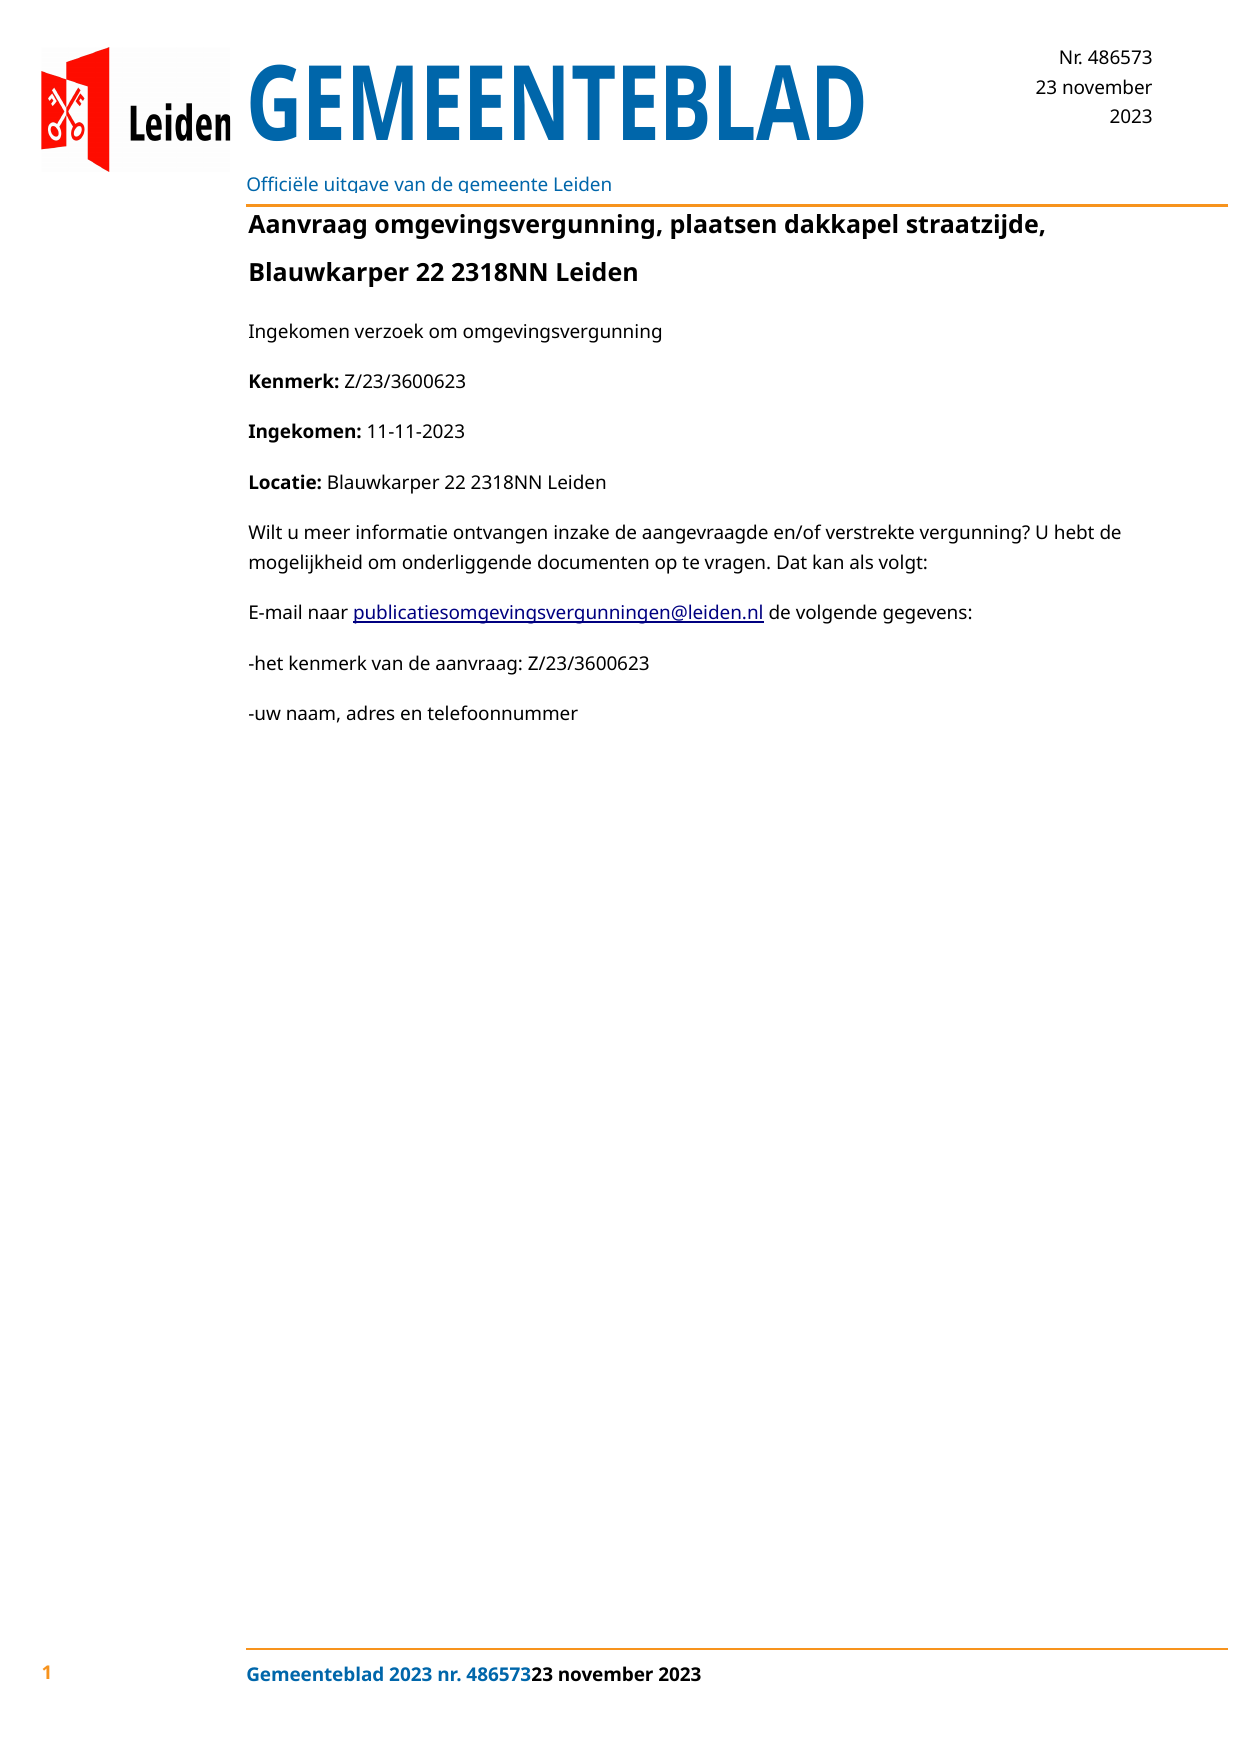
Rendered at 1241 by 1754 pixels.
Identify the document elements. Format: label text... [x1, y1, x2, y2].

text Wilt u meer informatie ontvangen inzake de aangevraagde en/of verstrekte vergunning? U hebt de mogelijkheid om onderliggende documenten op te vragen. Dat kan als volgt: [248, 519, 1152, 575]
picture [41, 47, 231, 172]
text Aanvraag omgevingsvergunning, plaatsen dakkapel straatzijde, Blauwkarper 22 2318NN Leiden [248, 207, 1152, 288]
text Kenmerk: Z/23/3600623 [248, 368, 1152, 394]
text -het kenmerk van de aanvraag: Z/23/3600623 [248, 650, 1152, 676]
text Ingekomen verzoek om omgevingsvergunning [248, 318, 1152, 344]
text Ingekomen: 11-11-2023 [248, 419, 1152, 444]
text Locatie: Blauwkarper 22 2318NN Leiden [248, 469, 1152, 495]
text E-mail naar publicatiesomgevingsvergunningen@leiden.nl de volgende gegevens: [248, 599, 1152, 625]
text -uw naam, adres en telefoonnummer [248, 700, 1152, 726]
